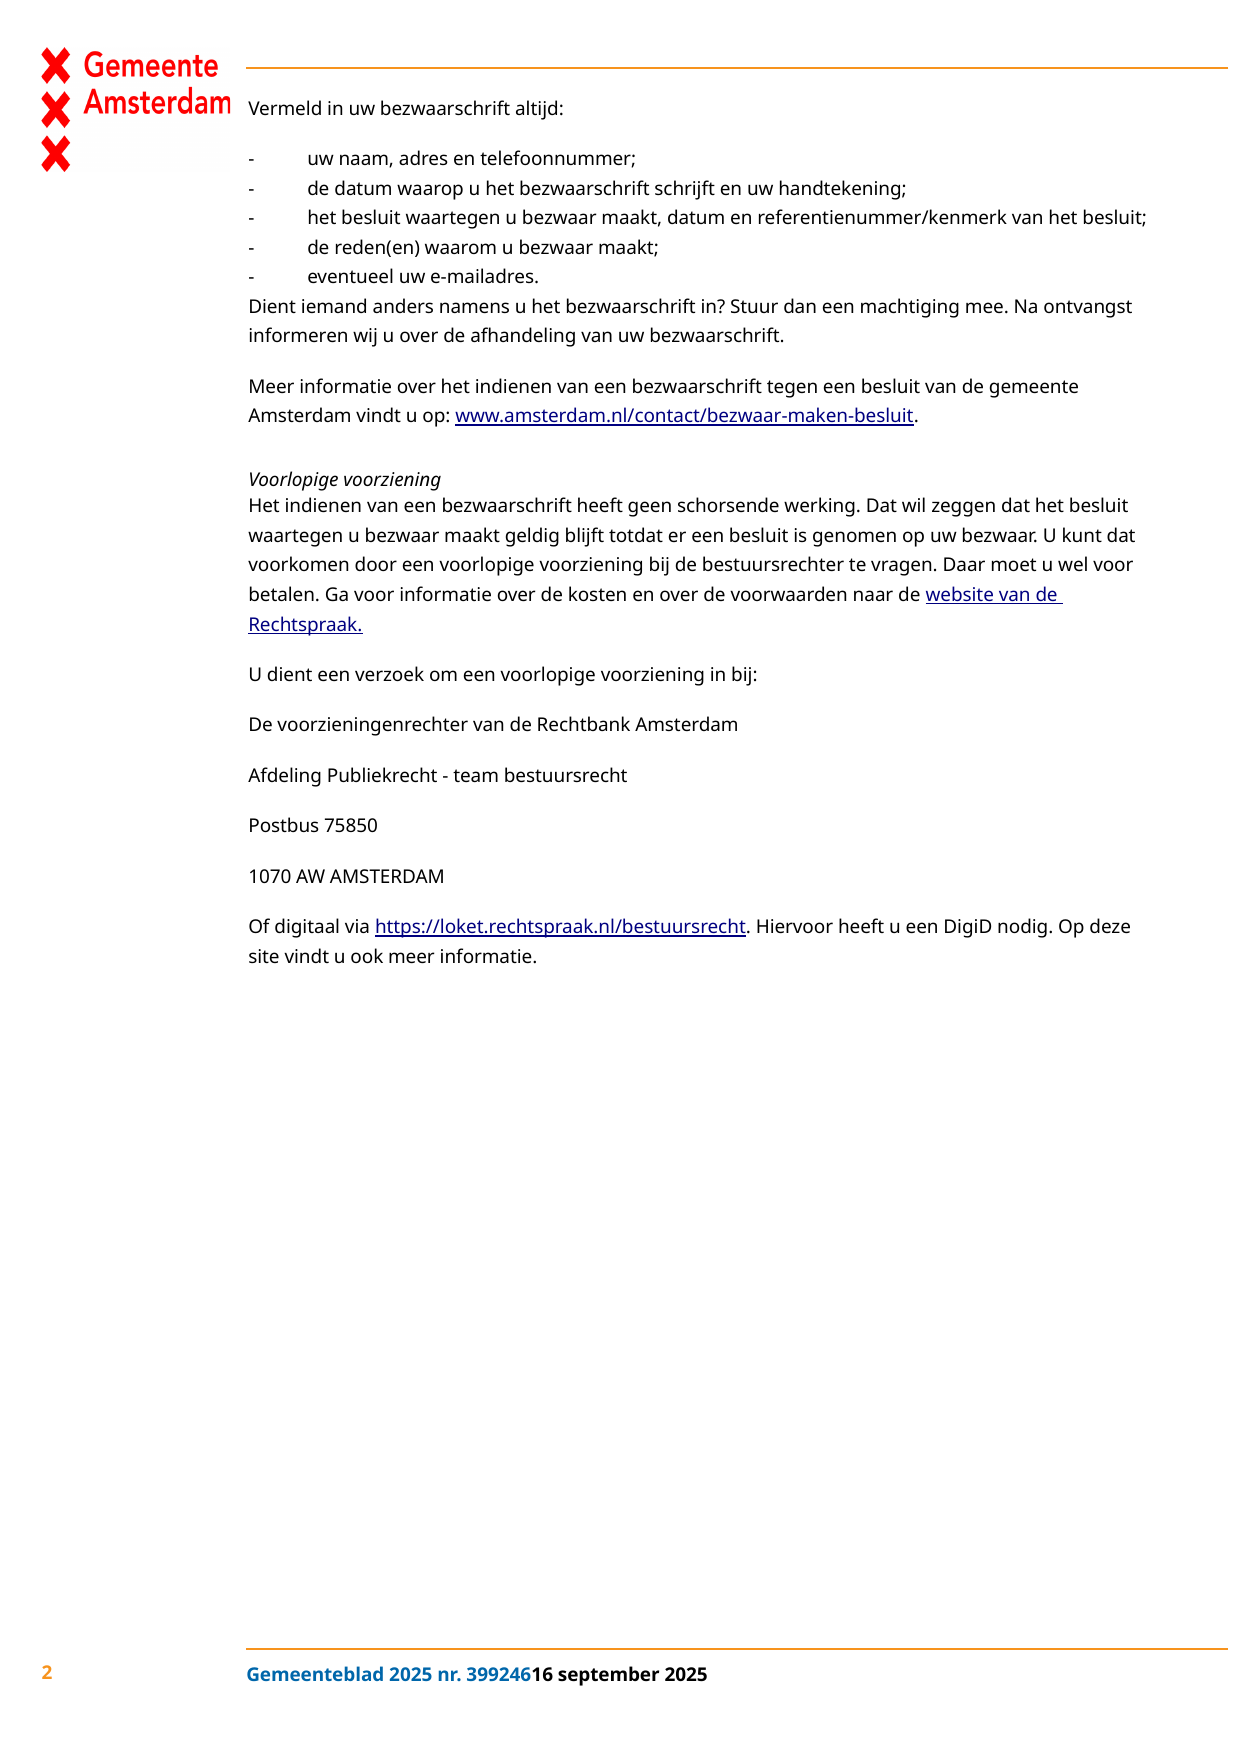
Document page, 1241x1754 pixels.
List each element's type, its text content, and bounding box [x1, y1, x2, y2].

text 1070 AW AMSTERDAM [248, 863, 1152, 888]
text Afdeling Publiekrecht - team bestuursrecht [248, 762, 1152, 788]
list uw naam, adres en telefoonnummer; [248, 145, 1152, 171]
text Het indienen van een bezwaarschrift heeft geen schorsende werking. Dat wil zeggen dat het besluit waartegen u bezwaar maakt geldig blijft totdat er een besluit is genomen op uw bezwaar. U kunt dat voorkomen door een voorlopige voorziening bij de bestuursrechter te vragen. Daar moet u wel voor betalen. Ga voor informatie over de kosten en over de voorwaarden naar de website van de Rechtspraak. [248, 492, 1152, 636]
text Of digitaal via https://loket.rechtspraak.nl/bestuursrecht. Hiervoor heeft u een DigiD nodig. Op deze site vindt u ook meer informatie. [248, 913, 1152, 968]
list de datum waarop u het bezwaarschrift schrijft en uw handtekening; [248, 175, 1152, 201]
text Postbus 75850 [248, 812, 1152, 838]
list eventueel uw e-mailadres. [248, 263, 1152, 289]
text Vermeld in uw bezwaarschrift altijd: [248, 95, 1152, 121]
list het besluit waartegen u bezwaar maakt, datum en referentienummer/kenmerk van het besluit; [248, 204, 1152, 230]
picture [41, 47, 231, 172]
text De voorzieningenrechter van de Rechtbank Amsterdam [248, 712, 1152, 737]
text Dient iemand anders namens u het bezwaarschrift in? Stuur dan een machtiging mee. Na ontvangst informeren wij u over de afhandeling van uw bezwaarschrift. [248, 293, 1152, 348]
text Meer informatie over het indienen van een bezwaarschrift tegen een besluit van de gemeente Amsterdam vindt u op: www.amsterdam.nl/contact/bezwaar-maken-besluit. [248, 373, 1152, 428]
text Voorlopige voorziening [248, 467, 1152, 492]
list de reden(en) waarom u bezwaar maakt; [248, 234, 1152, 260]
text U dient een verzoek om een voorlopige voorziening in bij: [248, 661, 1152, 687]
